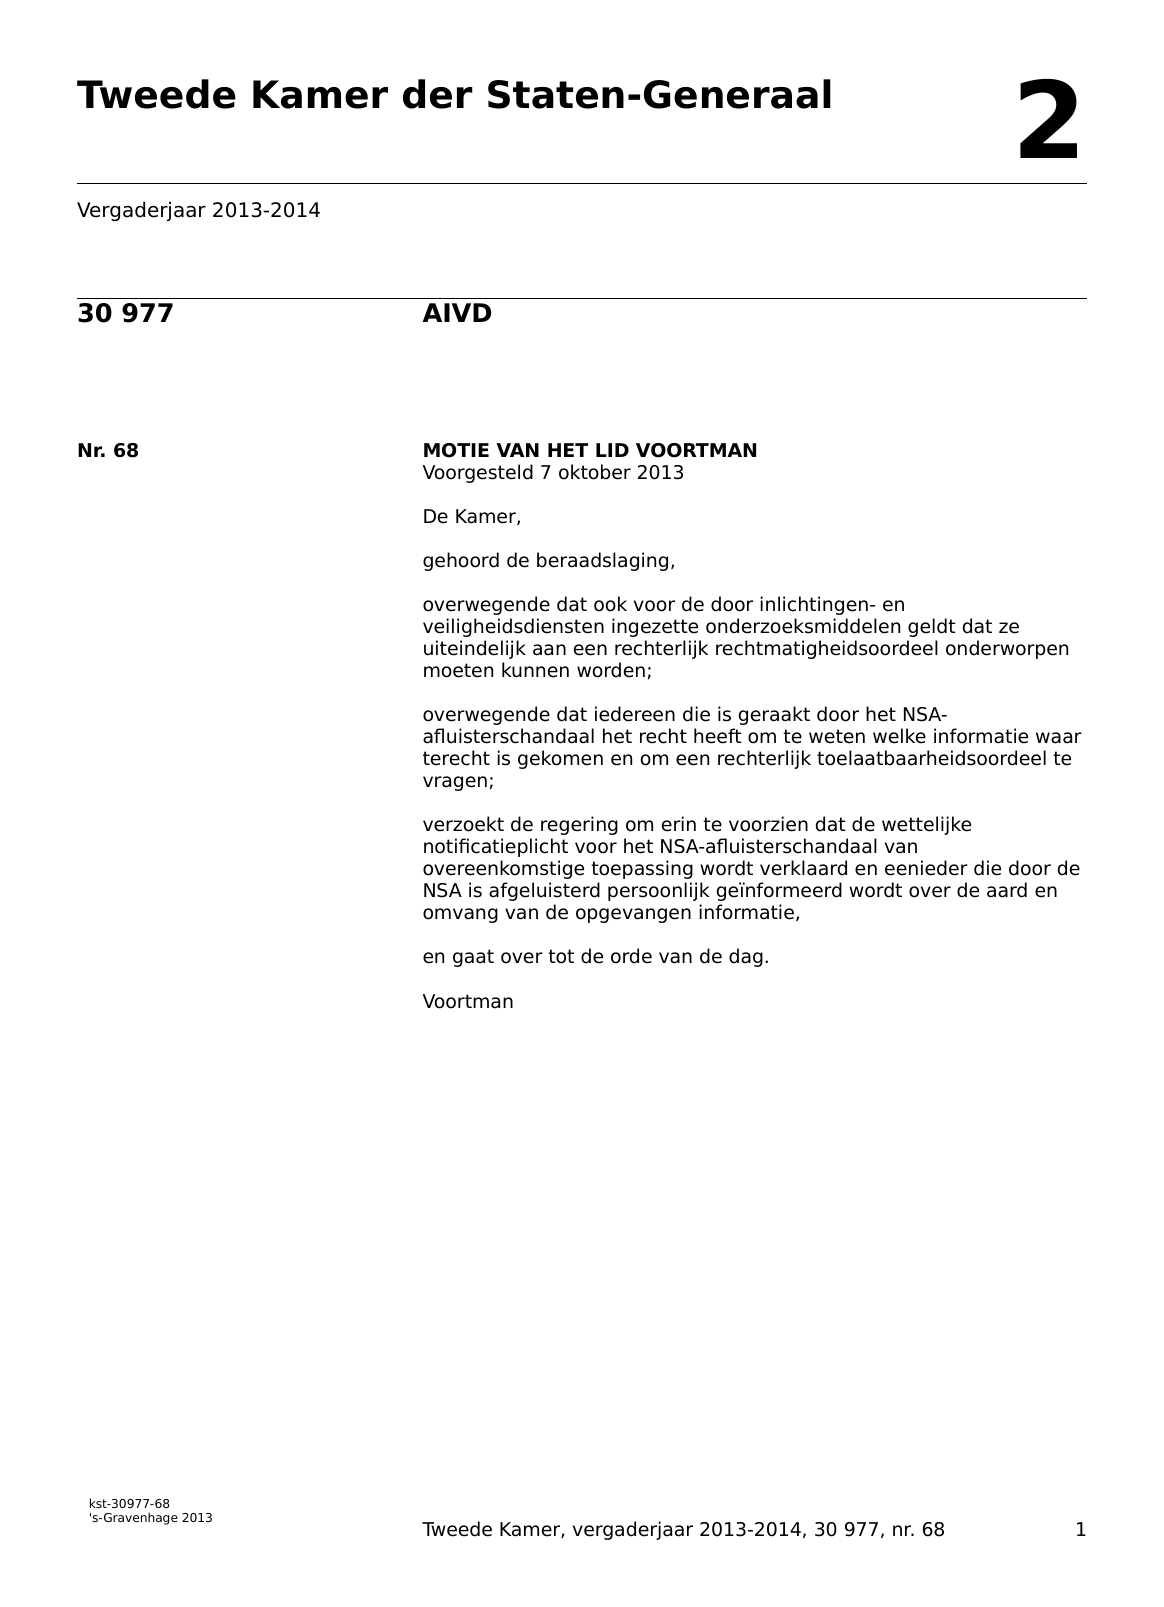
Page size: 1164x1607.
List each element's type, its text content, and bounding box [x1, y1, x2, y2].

text kst-30977-68 [88, 1497, 323, 1511]
text Voorgesteld 7 oktober 2013 [422, 462, 1087, 484]
text gehoord de beraadslaging, [422, 550, 1087, 572]
table_header Tweede Kamer der Staten-Generaal [77, 59, 886, 183]
table_header 2 [886, 59, 1087, 183]
text verzoekt de regering om erin te voorzien dat de wettelijke notificatieplicht voor het NSA-afluisterschandaal van overeenkomstige toepassing wordt verklaard en eenieder die door de NSA is afgeluisterd persoonlijk geïnformeerd wordt over de aard en omvang van de opgevangen informatie, [422, 814, 1087, 924]
subtitle 30 977 AIVD [77, 299, 1087, 329]
text overwegende dat ook voor de door inlichtingen- en veiligheidsdiensten ingezette onderzoeksmiddelen geldt dat ze uiteindelijk aan een rechterlijk rechtmatigheidsoordeel onderworpen moeten kunnen worden; [422, 594, 1087, 682]
table_cell Vergaderjaar 2013-2014 [77, 184, 1087, 298]
text De Kamer, [422, 506, 1087, 528]
subtitle Nr. 68 MOTIE VAN HET LID VOORTMAN [77, 440, 1087, 462]
text en gaat over tot de orde van de dag. [422, 946, 1087, 968]
text 's-Gravenhage 2013 [88, 1511, 323, 1525]
text overwegende dat iedereen die is geraakt door het NSA-afluisterschandaal het recht heeft om te weten welke informatie waar terecht is gekomen en om een rechterlijk toelaatbaarheidsoordeel te vragen; [422, 704, 1087, 792]
text Voortman [422, 991, 1087, 1013]
